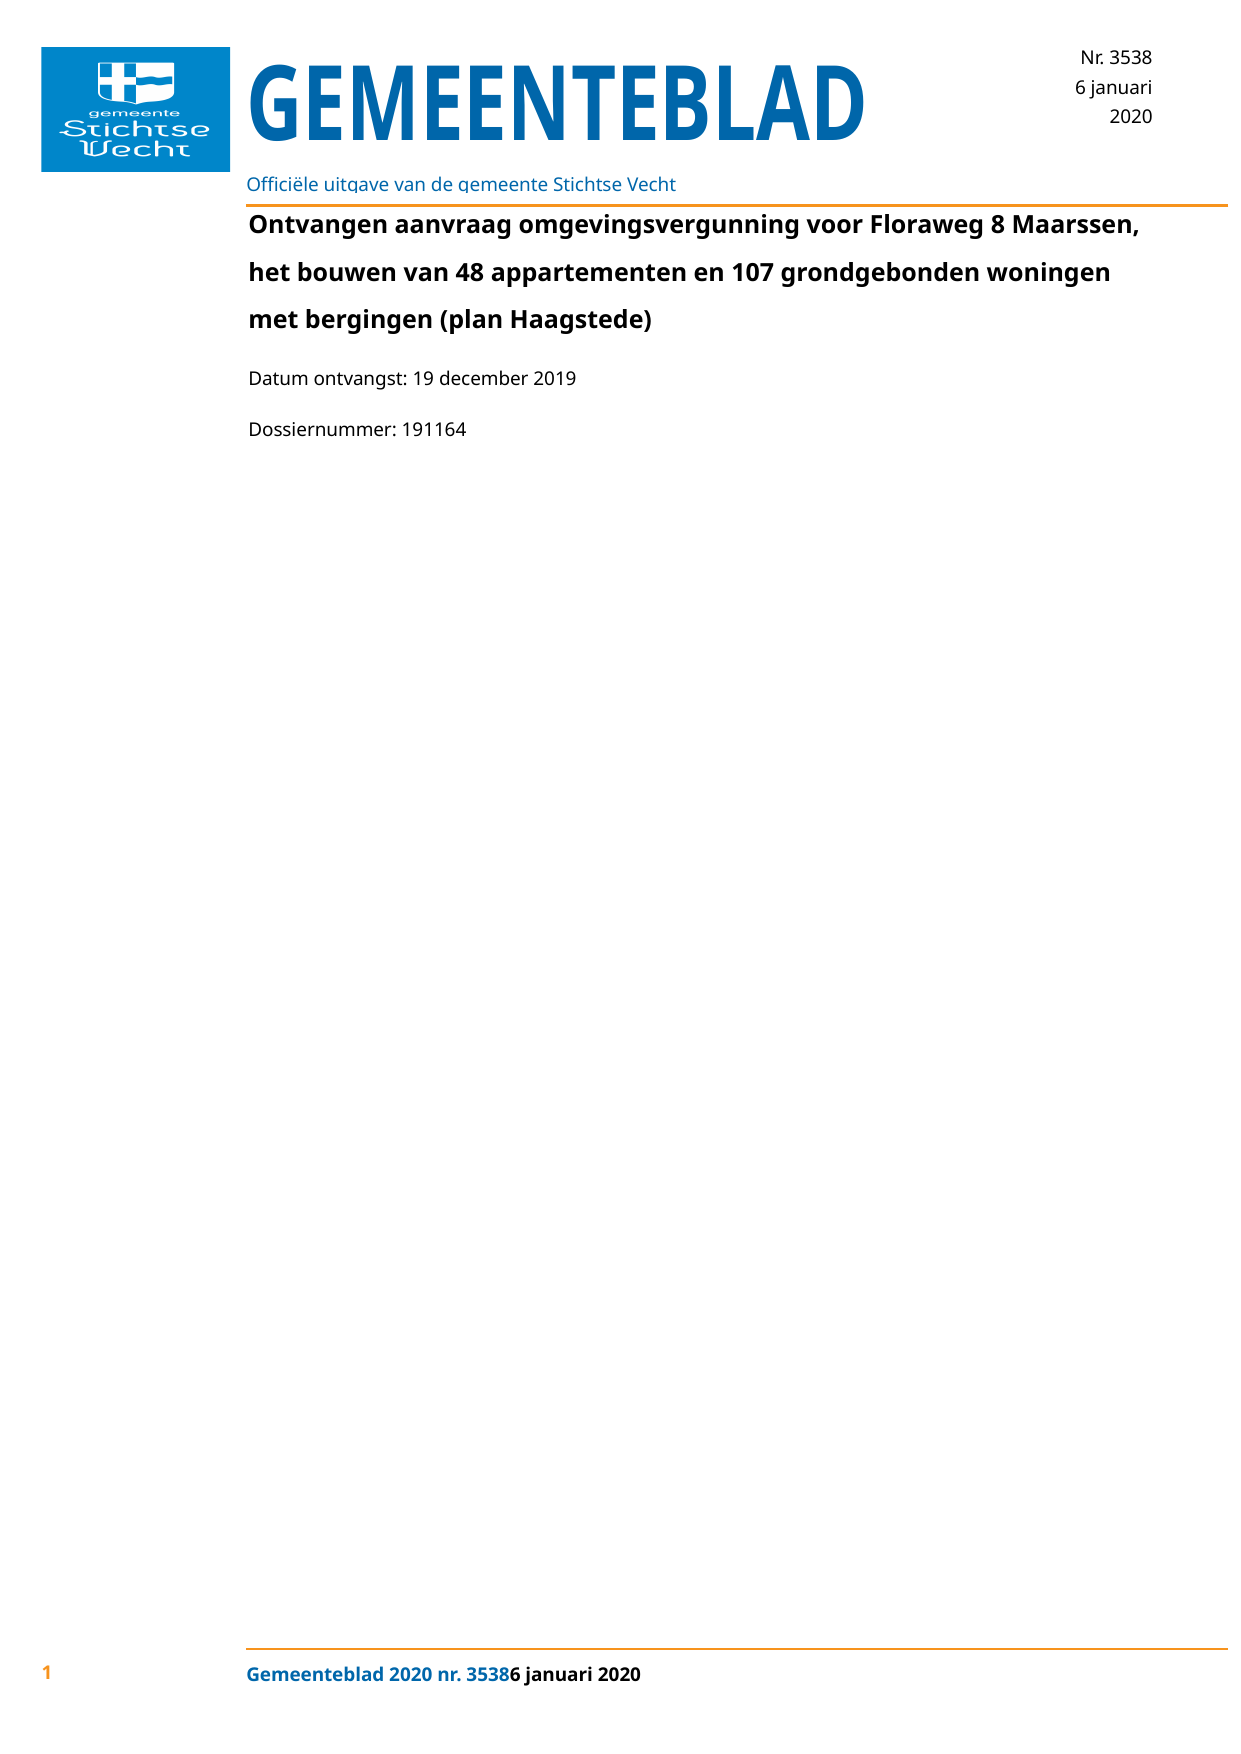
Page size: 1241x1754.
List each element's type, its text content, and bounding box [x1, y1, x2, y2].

picture [99, 63, 135, 101]
text Dossiernummer: 191164 [248, 416, 1152, 442]
picture [137, 63, 174, 103]
text Ontvangen aanvraag omgevingsvergunning voor Floraweg 8 Maarssen, het bouwen van 48 appartementen en 107 grondgebonden woningen met bergingen (plan Haagstede) [248, 207, 1152, 336]
text Datum ontvangst: 19 december 2019 [248, 366, 1152, 391]
